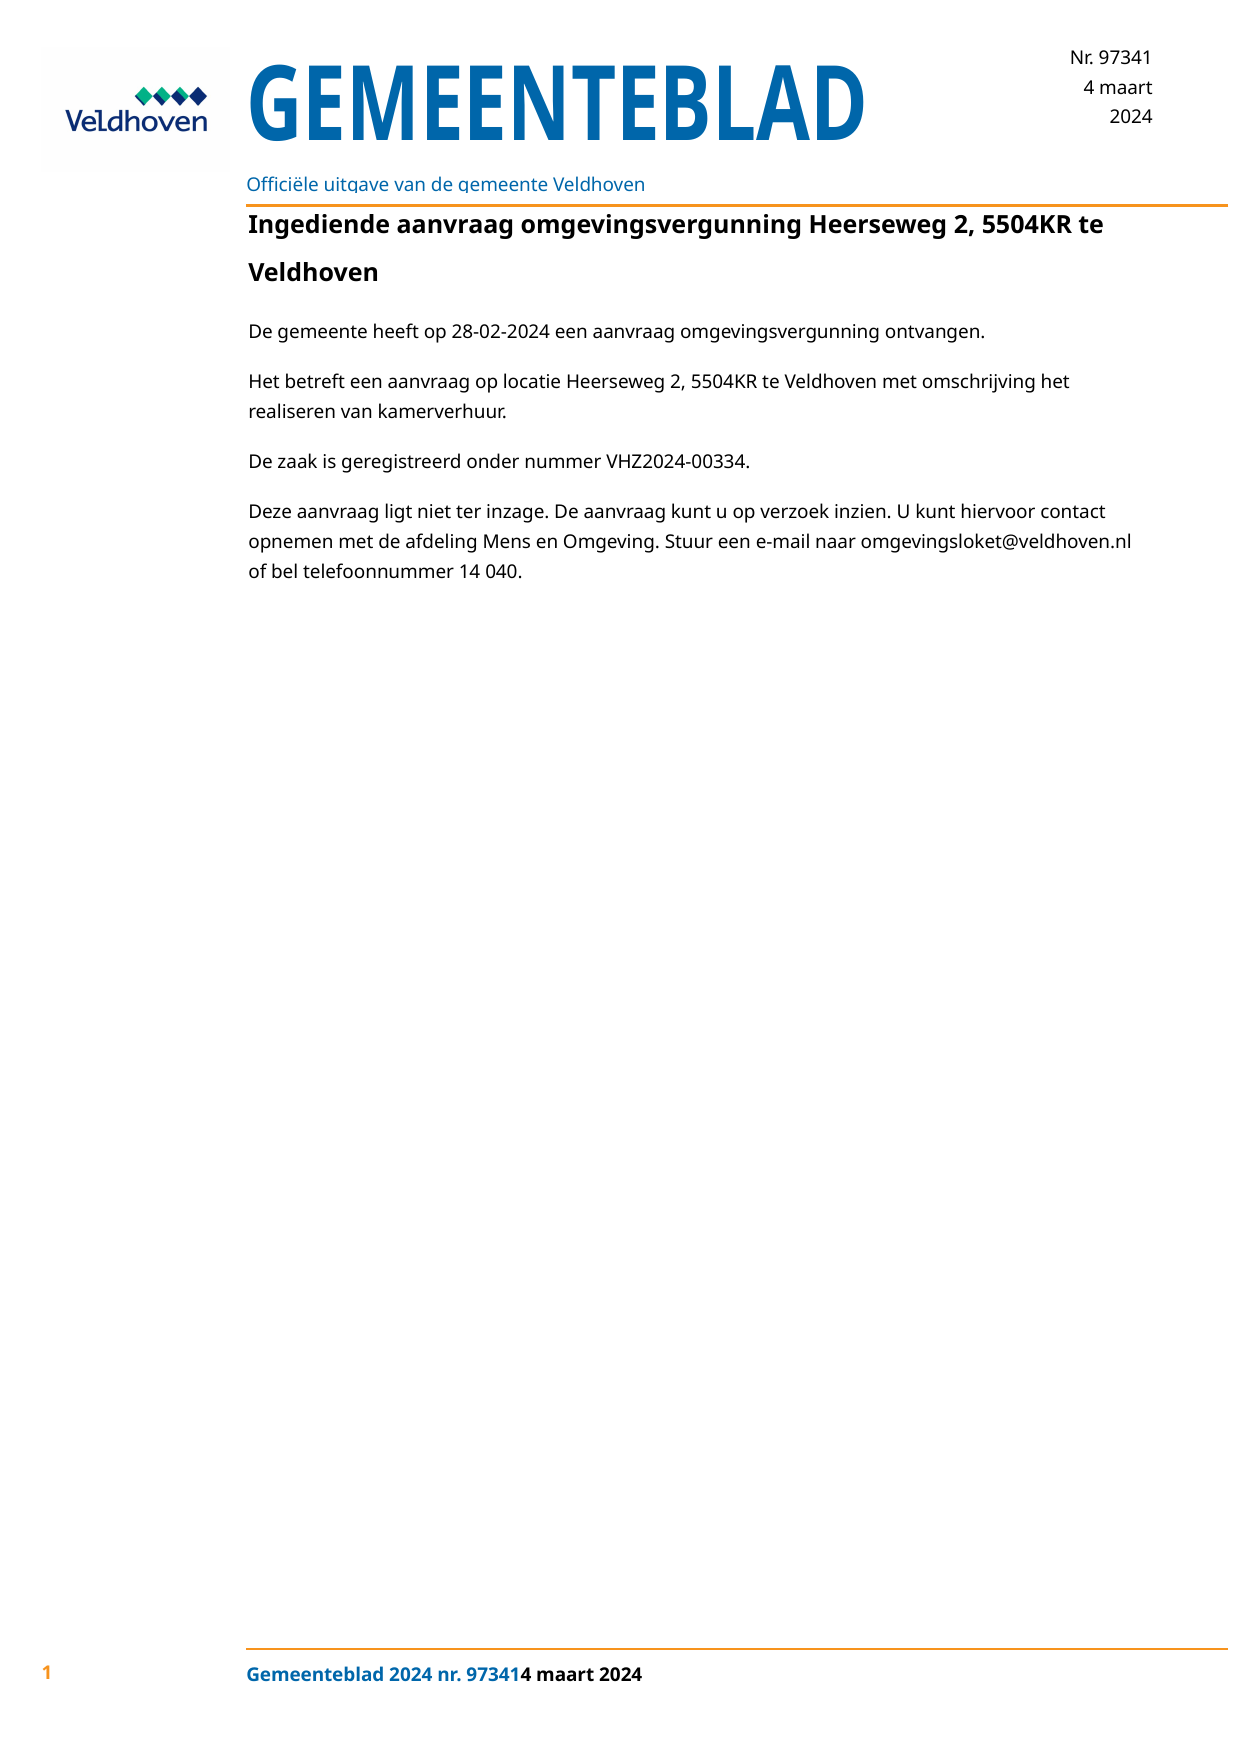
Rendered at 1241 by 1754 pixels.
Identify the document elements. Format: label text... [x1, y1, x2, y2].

text Het betreft een aanvraag op locatie Heerseweg 2, 5504KR te Veldhoven met omschrijving het realiseren van kamerverhuur. [248, 368, 1152, 424]
picture [41, 47, 231, 172]
text Deze aanvraag ligt niet ter inzage. De aanvraag kunt u op verzoek inzien. U kunt hiervoor contact opnemen met de afdeling Mens en Omgeving. Stuur een e-mail naar omgevingsloket@veldhoven.nl of bel telefoonnummer 14 040. [248, 499, 1152, 584]
text De zaak is geregistreerd onder nummer VHZ2024-00334. [248, 448, 1152, 474]
text De gemeente heeft op 28-02-2024 een aanvraag omgevingsvergunning ontvangen. [248, 318, 1152, 344]
text Ingediende aanvraag omgevingsvergunning Heerseweg 2, 5504KR te Veldhoven [248, 207, 1152, 288]
